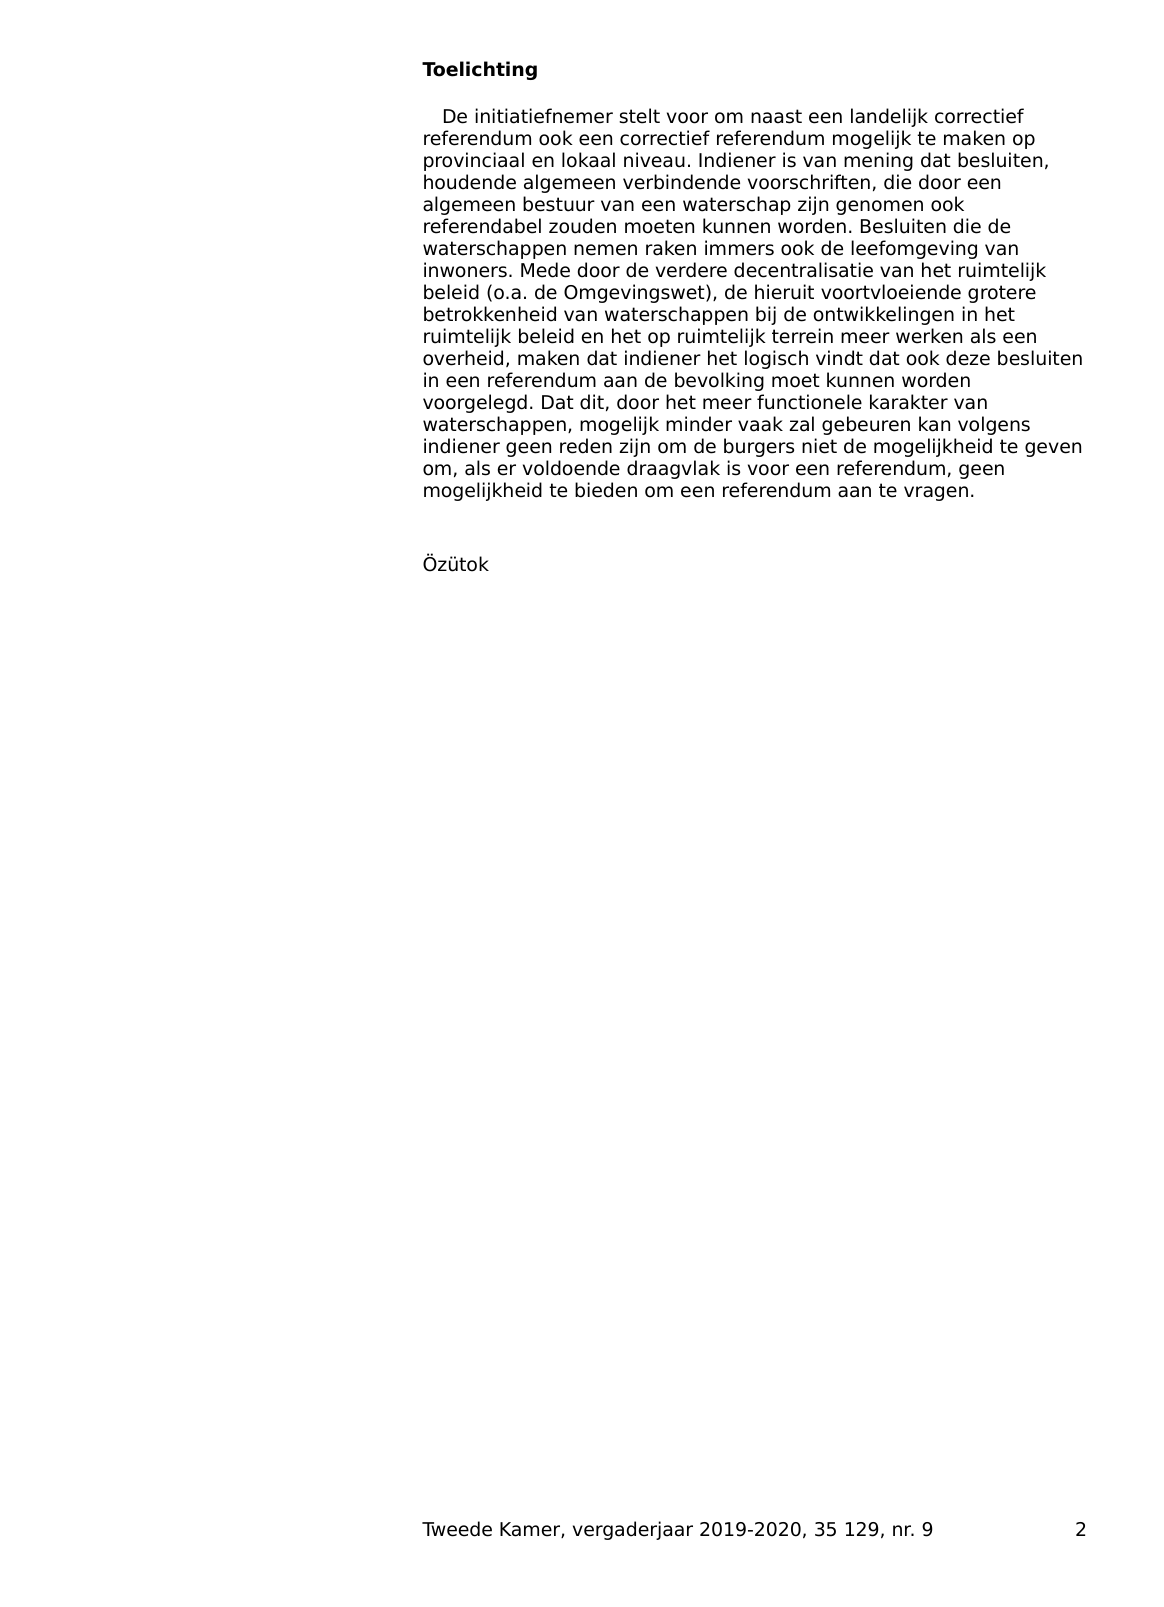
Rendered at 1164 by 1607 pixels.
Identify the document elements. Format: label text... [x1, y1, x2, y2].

text Özütok [422, 532, 1087, 576]
text De initiatiefnemer stelt voor om naast een landelijk correctief referendum ook een correctief referendum mogelijk te maken op provinciaal en lokaal niveau. Indiener is van mening dat besluiten, houdende algemeen verbindende voorschriften, die door een algemeen bestuur van een waterschap zijn genomen ook referendabel zouden moeten kunnen worden. Besluiten die de waterschappen nemen raken immers ook de leefomgeving van inwoners. Mede door de verdere decentralisatie van het ruimtelijk beleid (o.a. de Omgevingswet), de hieruit voortvloeiende grotere betrokkenheid van waterschappen bij de ontwikkelingen in het ruimtelijk beleid en het op ruimtelijk terrein meer werken als een overheid, maken dat indiener het logisch vindt dat ook deze besluiten in een referendum aan de bevolking moet kunnen worden voorgelegd. Dat dit, door het meer functionele karakter van waterschappen, mogelijk minder vaak zal gebeuren kan volgens indiener geen reden zijn om de burgers niet de mogelijkheid te geven om, als er voldoende draagvlak is voor een referendum, geen mogelijkheid te bieden om een referendum aan te vragen. [422, 106, 1087, 502]
subtitle Toelichting [422, 59, 1087, 81]
